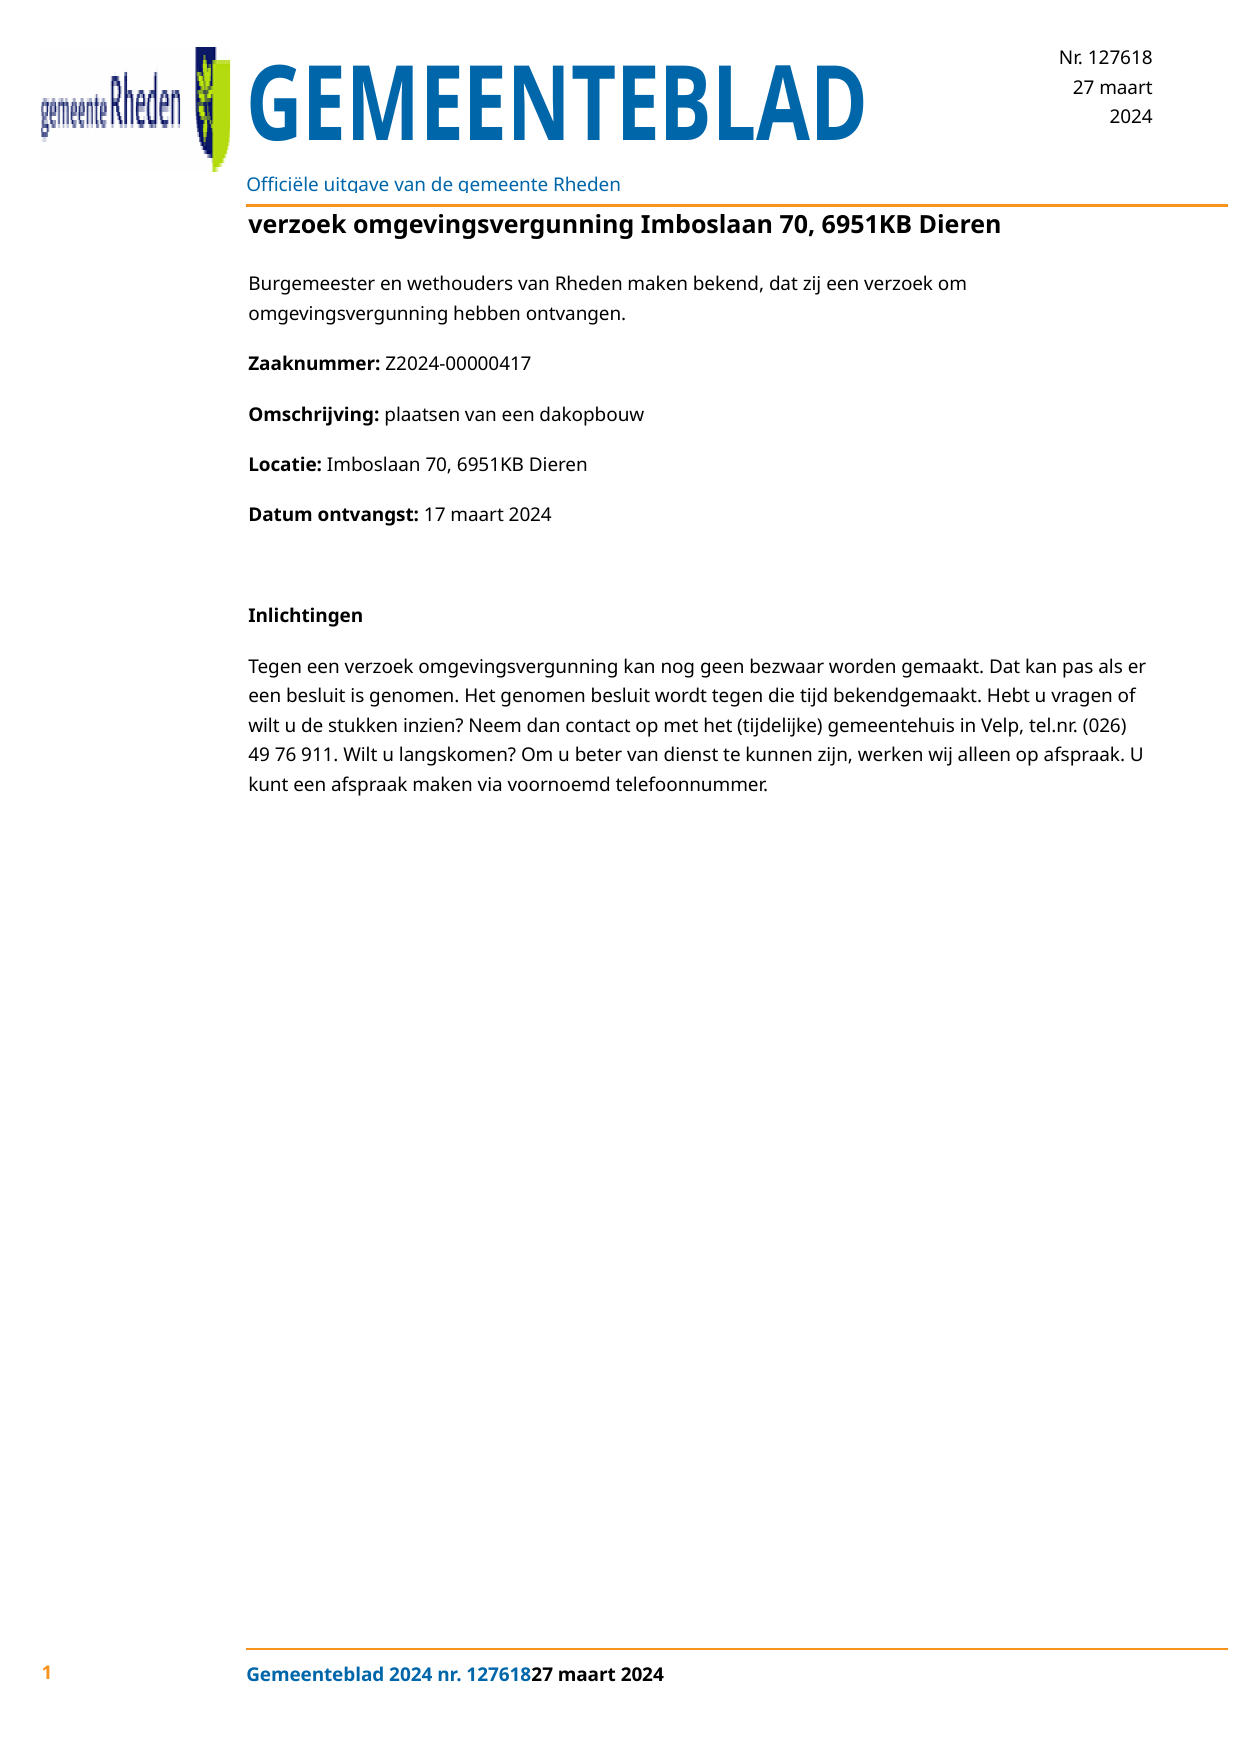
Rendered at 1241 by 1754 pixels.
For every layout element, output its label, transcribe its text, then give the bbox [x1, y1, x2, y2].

picture [41, 47, 231, 172]
text Inlichtingen [248, 602, 1152, 628]
text Omschrijving: plaatsen van een dakopbouw [248, 401, 1152, 426]
text Tegen een verzoek omgevingsvergunning kan nog geen bezwaar worden gemaakt. Dat kan pas als er een besluit is genomen. Het genomen besluit wordt tegen die tijd bekendgemaakt. Hebt u vragen of wilt u de stukken inzien? Neem dan contact op met het (tijdelijke) gemeentehuis in Velp, tel.nr. (026) 49 76 911. Wilt u langskomen? Om u beter van dienst te kunnen zijn, werken wij alleen op afspraak. U kunt een afspraak maken via voornoemd telefoonnummer. [248, 653, 1152, 797]
text Datum ontvangst: 17 maart 2024 [248, 502, 1152, 527]
text Zaaknummer: Z2024-00000417 [248, 350, 1152, 376]
text Burgemeester en wethouders van Rheden maken bekend, dat zij een verzoek om omgevingsvergunning hebben ontvangen. [248, 270, 1152, 326]
text Locatie: Imboslaan 70, 6951KB Dieren [248, 451, 1152, 477]
text verzoek omgevingsvergunning Imboslaan 70, 6951KB Dieren [248, 207, 1152, 241]
